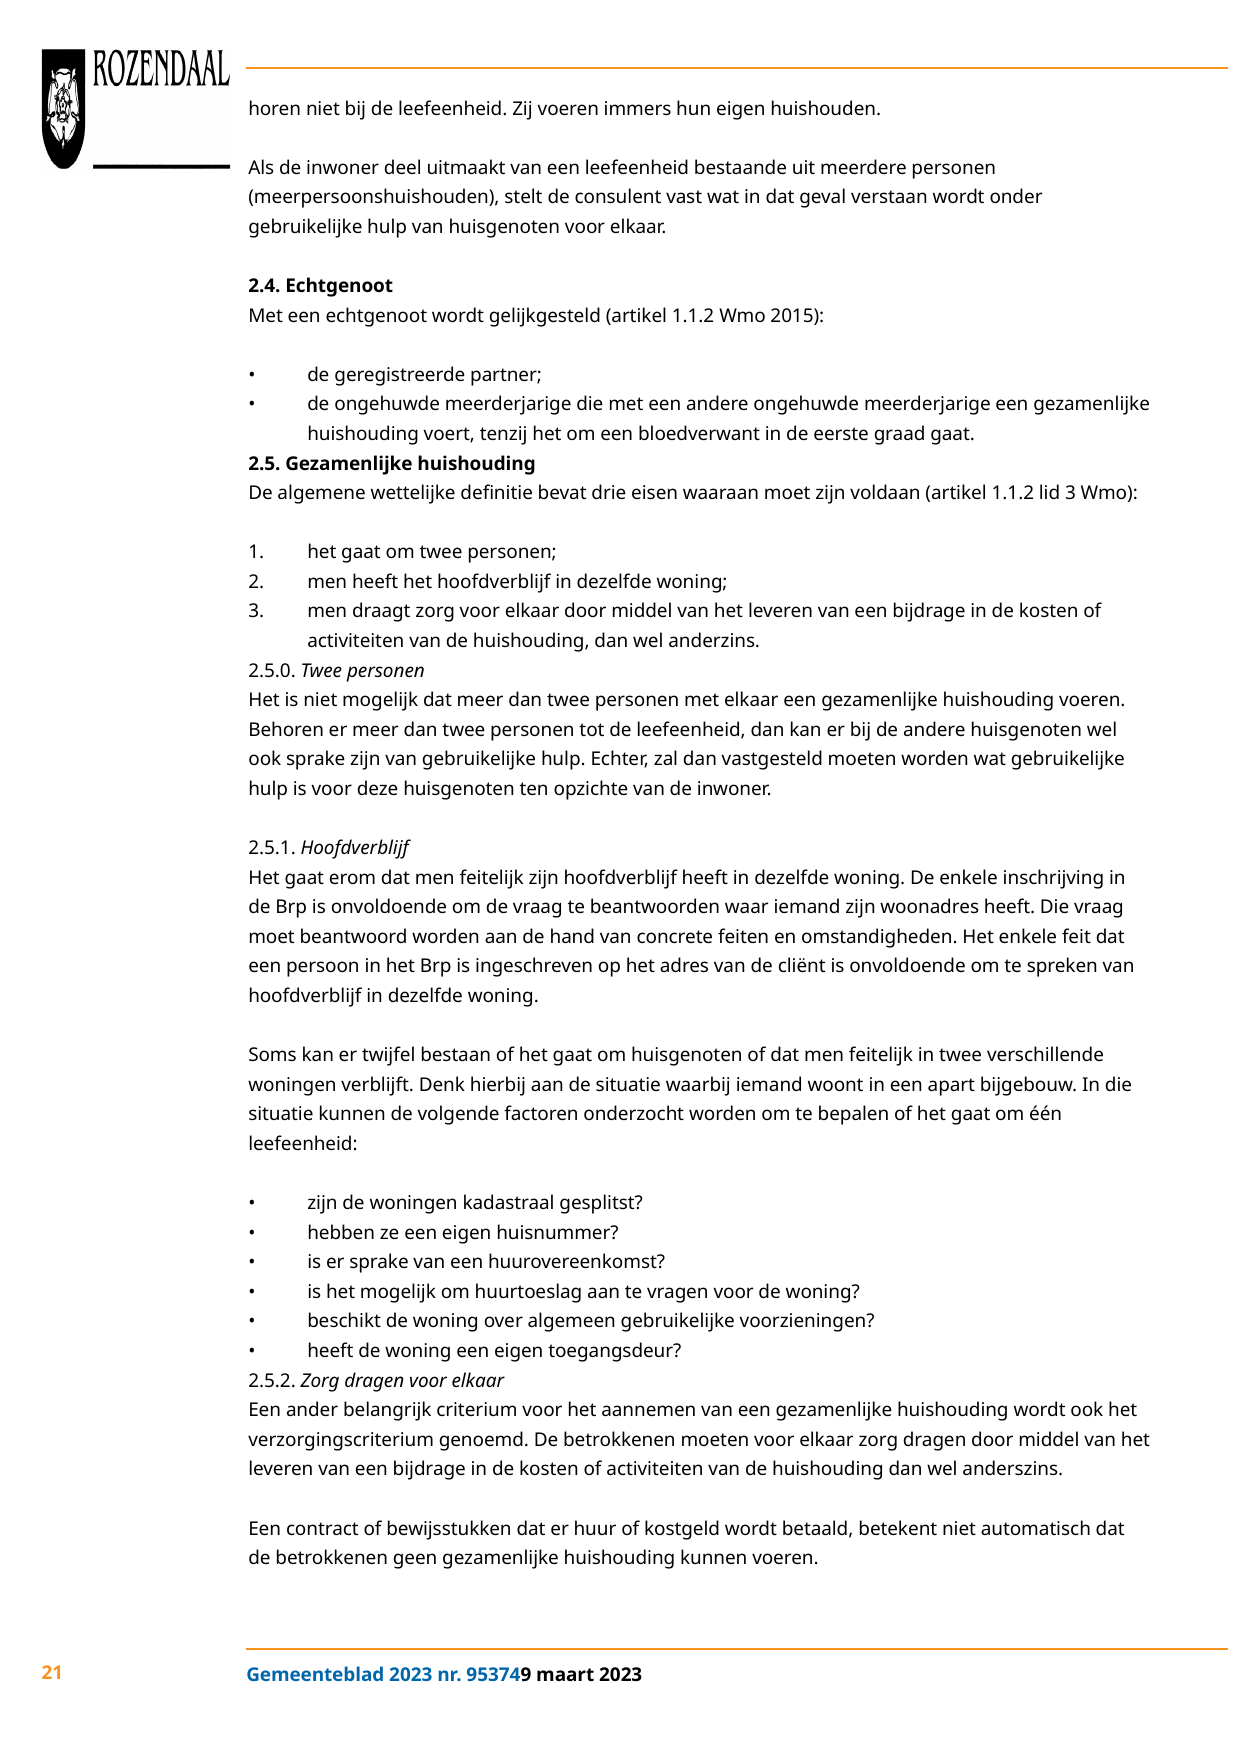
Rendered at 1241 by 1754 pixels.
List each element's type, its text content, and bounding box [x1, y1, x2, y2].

text Als de inwoner deel uitmaakt van een leefeenheid bestaande uit meerdere personen (meerpersoonshuishouden), stelt de consulent vast wat in dat geval verstaan wordt onder gebruikelijke hulp van huisgenoten voor elkaar. [248, 154, 1152, 239]
list de ongehuwde meerderjarige die met een andere ongehuwde meerderjarige een gezamenlijke huishouding voert, tenzij het om een bloedverwant in de eerste graad gaat. [248, 391, 1152, 446]
list is er sprake van een huurovereenkomst? [248, 1248, 1152, 1274]
list het gaat om twee personen; [248, 538, 1152, 564]
list heeft de woning een eigen toegangsdeur? [248, 1337, 1152, 1363]
list men heeft het hoofdverblijf in dezelfde woning; [248, 568, 1152, 594]
list is het mogelijk om huurtoeslag aan te vragen voor de woning? [248, 1278, 1152, 1304]
text Een contract of bewijsstukken dat er huur of kostgeld wordt betaald, betekent niet automatisch dat de betrokkenen geen gezamenlijke huishouding kunnen voeren. [248, 1515, 1152, 1570]
text 2.4. Echtgenoot [248, 272, 1152, 298]
list beschikt de woning over algemeen gebruikelijke voorzieningen? [248, 1308, 1152, 1333]
text 2.5.1. Hoofdverblijf [248, 834, 1152, 860]
text Een ander belangrijk criterium voor het aannemen van een gezamenlijke huishouding wordt ook het verzorgingscriterium genoemd. De betrokkenen moeten voor elkaar zorg dragen door middel van het leveren van een bijdrage in de kosten of activiteiten van de huishouding dan wel anderszins. [248, 1396, 1152, 1481]
list de geregistreerde partner; [248, 361, 1152, 387]
text Soms kan er twijfel bestaan of het gaat om huisgenoten of dat men feitelijk in twee verschillende woningen verblijft. Denk hierbij aan de situatie waarbij iemand woont in een apart bijgebouw. In die situatie kunnen de volgende factoren onderzocht worden om te bepalen of het gaat om één leefeenheid: [248, 1041, 1152, 1156]
text De algemene wettelijke definitie bevat drie eisen waaraan moet zijn voldaan (artikel 1.1.2 lid 3 Wmo): [248, 479, 1152, 505]
text 2.5.2. Zorg dragen voor elkaar [248, 1367, 1152, 1393]
text Het is niet mogelijk dat meer dan twee personen met elkaar een gezamenlijke huishouding voeren. Behoren er meer dan twee personen tot de leefeenheid, dan kan er bij de andere huisgenoten wel ook sprake zijn van gebruikelijke hulp. Echter, zal dan vastgesteld moeten worden wat gebruikelijke hulp is voor deze huisgenoten ten opzichte van de inwoner. [248, 686, 1152, 801]
list men draagt zorg voor elkaar door middel van het leveren van een bijdrage in de kosten of activiteiten van de huishouding, dan wel anderzins. [248, 598, 1152, 653]
text horen niet bij de leefeenheid. Zij voeren immers hun eigen huishouden. [248, 95, 1152, 121]
list hebben ze een eigen huisnummer? [248, 1219, 1152, 1245]
picture [41, 47, 231, 172]
text Met een echtgenoot wordt gelijkgesteld (artikel 1.1.2 Wmo 2015): [248, 302, 1152, 328]
text Het gaat erom dat men feitelijk zijn hoofdverblijf heeft in dezelfde woning. De enkele inschrijving in de Brp is onvoldoende om de vraag te beantwoorden waar iemand zijn woonadres heeft. Die vraag moet beantwoord worden aan de hand van concrete feiten en omstandigheden. Het enkele feit dat een persoon in het Brp is ingeschreven op het adres van de cliënt is onvoldoende om te spreken van hoofdverblijf in dezelfde woning. [248, 864, 1152, 1008]
text 2.5. Gezamenlijke huishouding [248, 450, 1152, 476]
list zijn de woningen kadastraal gesplitst? [248, 1189, 1152, 1215]
text 2.5.0. Twee personen [248, 657, 1152, 683]
